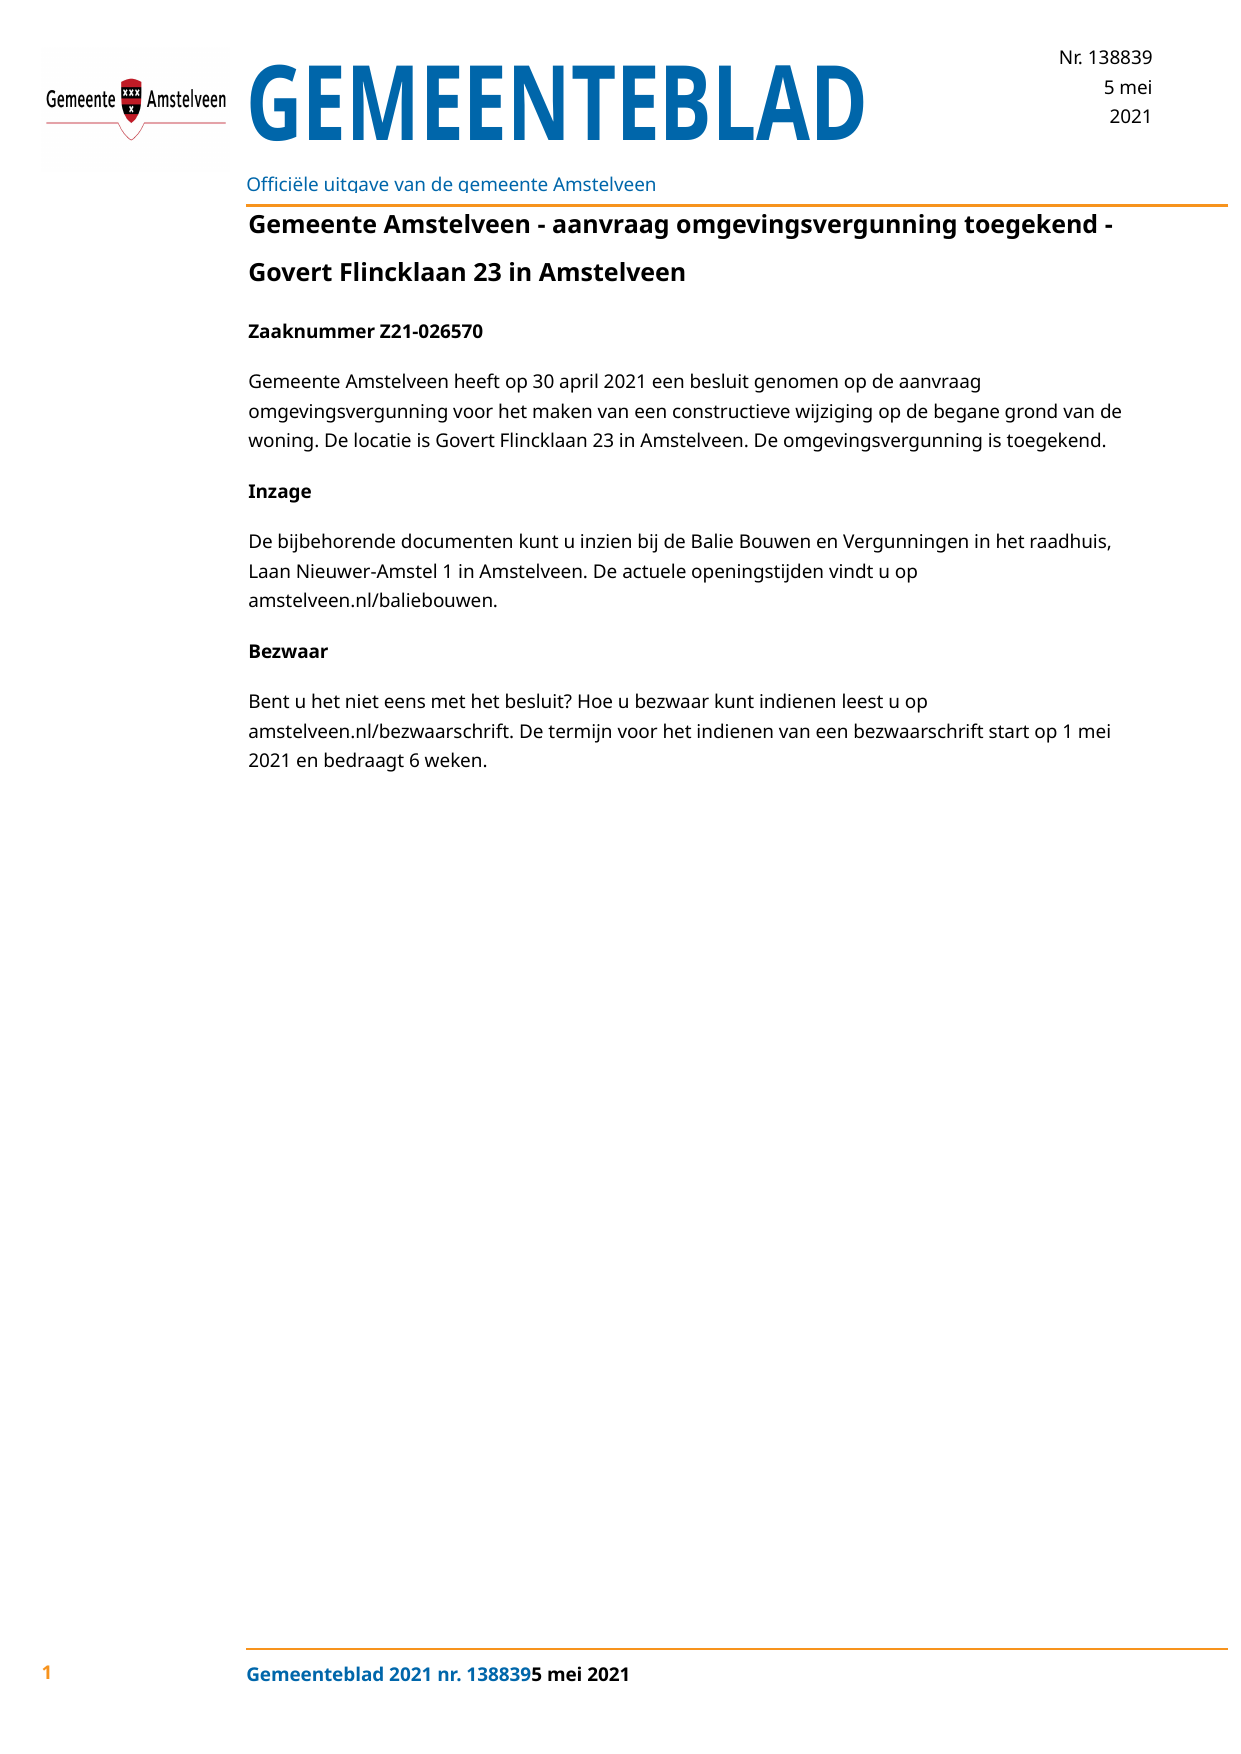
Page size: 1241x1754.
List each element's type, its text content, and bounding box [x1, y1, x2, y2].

picture [41, 47, 231, 172]
text Gemeente Amstelveen - aanvraag omgevingsvergunning toegekend - Govert Flincklaan 23 in Amstelveen [248, 207, 1152, 288]
text Zaaknummer Z21-026570 [248, 318, 1152, 344]
text Gemeente Amstelveen heeft op 30 april 2021 een besluit genomen op de aanvraag omgevingsvergunning voor het maken van een constructieve wijziging op de begane grond van de woning. De locatie is Govert Flincklaan 23 in Amstelveen. De omgevingsvergunning is toegekend. [248, 368, 1152, 453]
text Bezwaar [248, 638, 1152, 664]
text Inzage [248, 478, 1152, 504]
text Bent u het niet eens met het besluit? Hoe u bezwaar kunt indienen leest u op amstelveen.nl/bezwaarschrift. De termijn voor het indienen van een bezwaarschrift start op 1 mei 2021 en bedraagt 6 weken. [248, 688, 1152, 773]
text De bijbehorende documenten kunt u inzien bij de Balie Bouwen en Vergunningen in het raadhuis, Laan Nieuwer-Amstel 1 in Amstelveen. De actuele openingstijden vindt u op amstelveen.nl/baliebouwen. [248, 528, 1152, 613]
